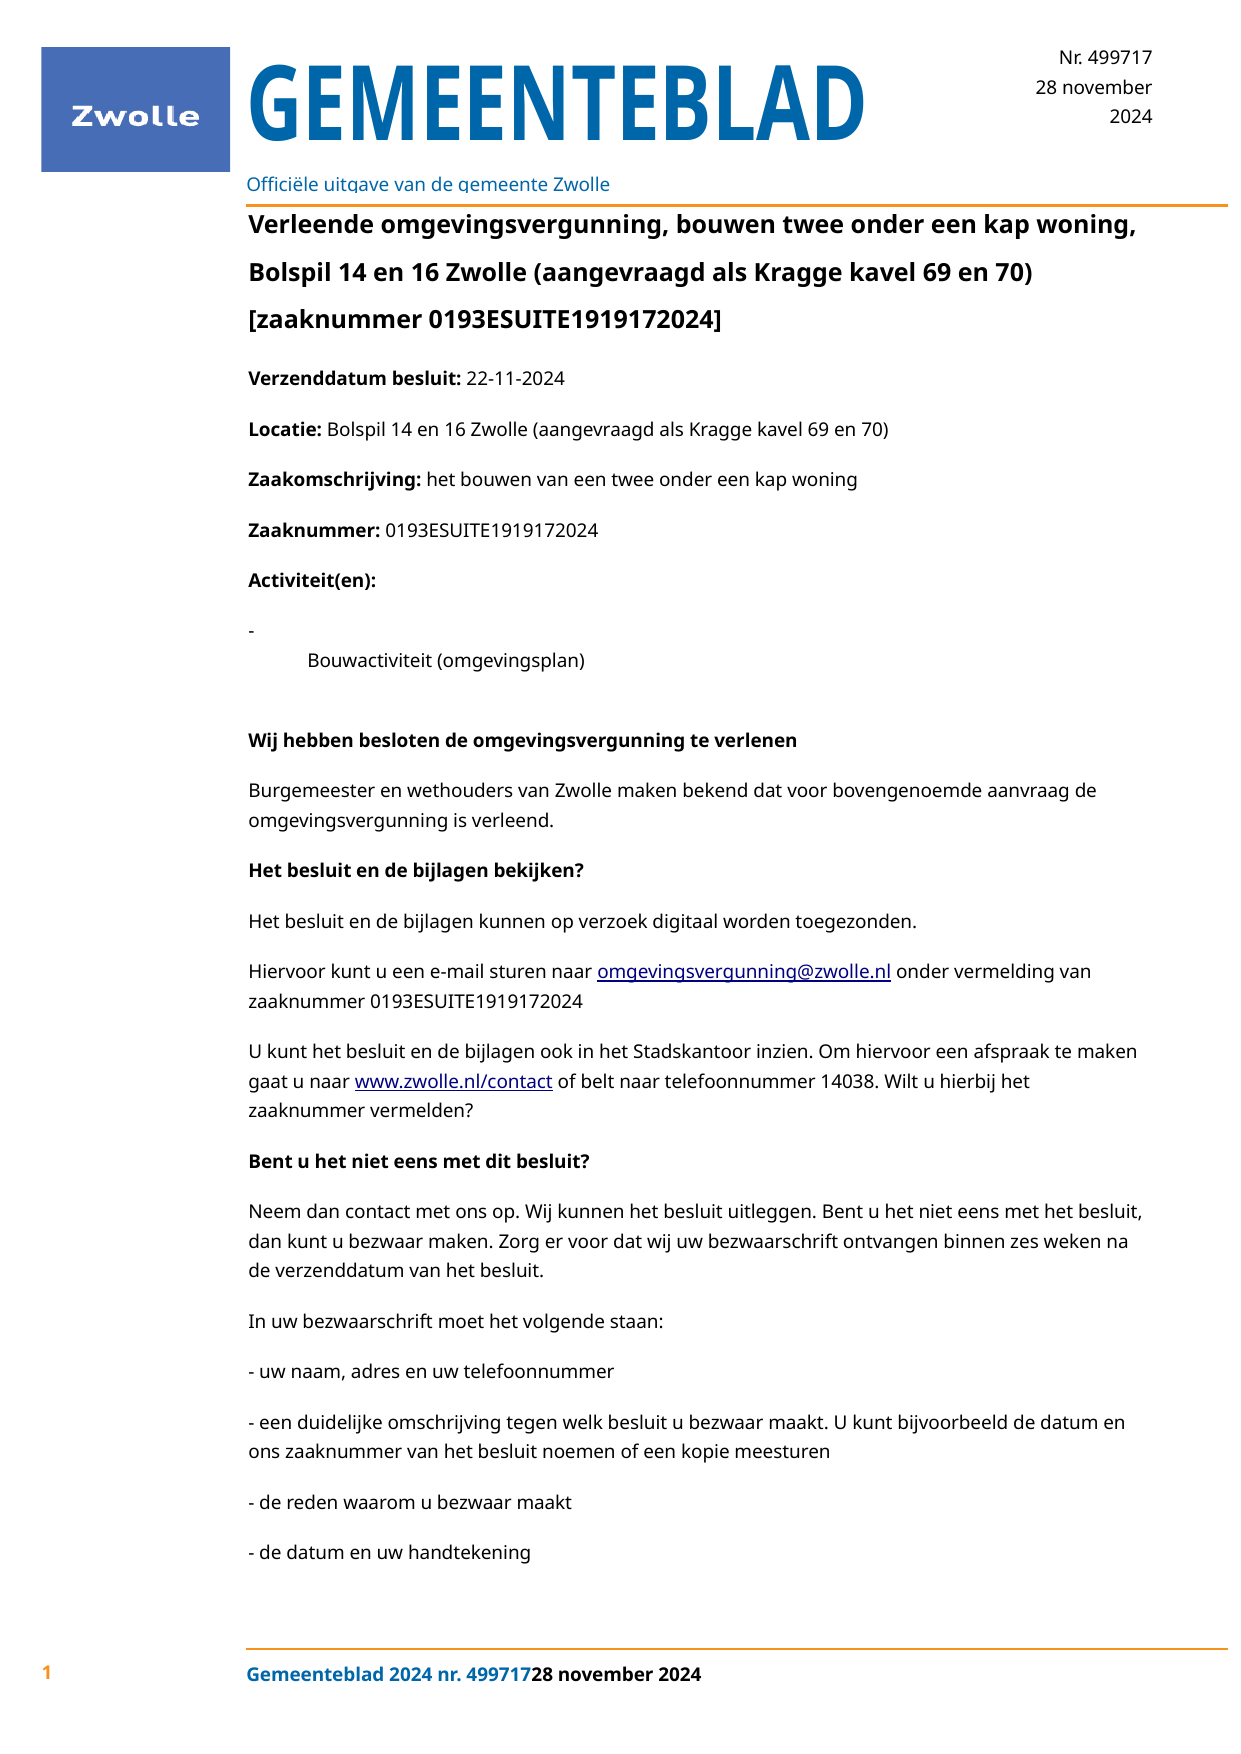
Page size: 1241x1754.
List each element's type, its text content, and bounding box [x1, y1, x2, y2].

text Bent u het niet eens met dit besluit? [248, 1148, 1152, 1174]
text Zaaknummer: 0193ESUITE1919172024 [248, 517, 1152, 542]
picture [41, 47, 231, 172]
list Bouwactiviteit (omgevingsplan) [248, 647, 1152, 673]
text U kunt het besluit en de bijlagen ook in het Stadskantoor inzien. Om hiervoor een afspraak te maken gaat u naar www.zwolle.nl/contact of belt naar telefoonnummer 14038. Wilt u hierbij het zaaknummer vermelden? [248, 1038, 1152, 1123]
text - de reden waarom u bezwaar maakt [248, 1489, 1152, 1514]
text Het besluit en de bijlagen bekijken? [248, 858, 1152, 883]
text - een duidelijke omschrijving tegen welk besluit u bezwaar maakt. U kunt bijvoorbeeld de datum en ons zaaknummer van het besluit noemen of een kopie meesturen [248, 1409, 1152, 1464]
text Neem dan contact met ons op. Wij kunnen het besluit uitleggen. Bent u het niet eens met het besluit, dan kunt u bezwaar maken. Zorg er voor dat wij uw bezwaarschrift ontvangen binnen zes weken na de verzenddatum van het besluit. [248, 1198, 1152, 1283]
text Verleende omgevingsvergunning, bouwen twee onder een kap woning, Bolspil 14 en 16 Zwolle (aangevraagd als Kragge kavel 69 en 70) [zaaknummer 0193ESUITE1919172024] [248, 207, 1152, 336]
text Hiervoor kunt u een e-mail sturen naar omgevingsvergunning@zwolle.nl onder vermelding van zaaknummer 0193ESUITE1919172024 [248, 958, 1152, 1014]
text - uw naam, adres en uw telefoonnummer [248, 1358, 1152, 1384]
text Het besluit en de bijlagen kunnen op verzoek digitaal worden toegezonden. [248, 908, 1152, 934]
text - de datum en uw handtekening [248, 1539, 1152, 1565]
text Burgemeester en wethouders van Zwolle maken bekend dat voor bovengenoemde aanvraag de omgevingsvergunning is verleend. [248, 778, 1152, 833]
text Activiteit(en): [248, 567, 1152, 593]
text In uw bezwaarschrift moet het volgende staan: [248, 1308, 1152, 1334]
text Wij hebben besloten de omgevingsvergunning te verlenen [248, 727, 1152, 753]
text Locatie: Bolspil 14 en 16 Zwolle (aangevraagd als Kragge kavel 69 en 70) [248, 416, 1152, 442]
text Verzenddatum besluit: 22-11-2024 [248, 366, 1152, 391]
text Zaakomschrijving: het bouwen van een twee onder een kap woning [248, 466, 1152, 492]
